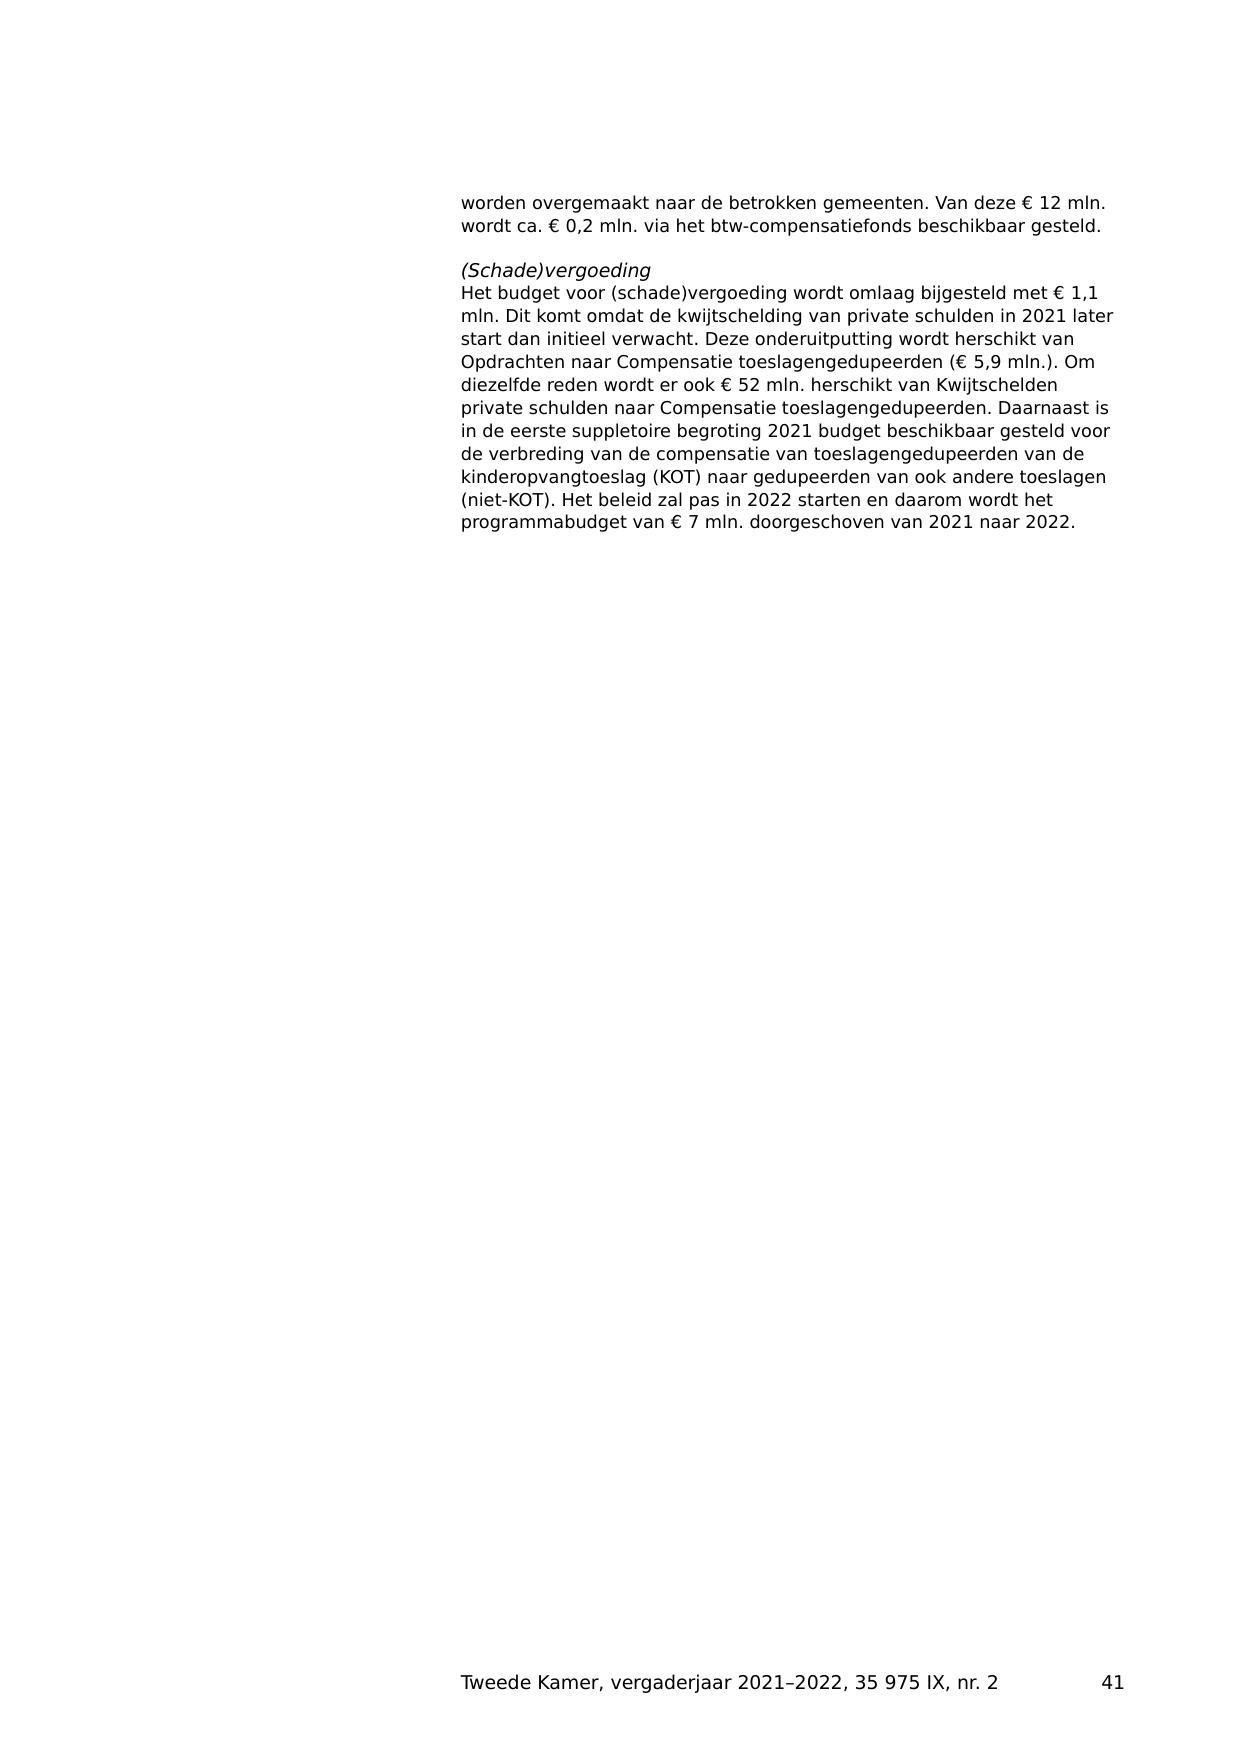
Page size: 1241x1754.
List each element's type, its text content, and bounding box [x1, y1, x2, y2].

text Het budget voor (schade)vergoeding wordt omlaag bijgesteld met € 1,1 mln. Dit komt omdat de kwijtschelding van private schulden in 2021 later start dan initieel verwacht. Deze onderuitputting wordt herschikt van Opdrachten naar Compensatie toeslagengedupeerden (€ 5,9 mln.). Om diezelfde reden wordt er ook € 52 mln. herschikt van Kwijtschelden private schulden naar Compensatie toeslagengedupeerden. Daarnaast is in de eerste suppletoire begroting 2021 budget beschikbaar gesteld voor de verbreding van de compensatie van toeslagengedupeerden van de kinderopvangtoeslag (KOT) naar gedupeerden van ook andere toeslagen (niet-KOT). Het beleid zal pas in 2022 starten en daarom wordt het programmabudget van € 7 mln. doorgeschoven van 2021 naar 2022. [461, 281, 1125, 533]
text (Schade)vergoeding [461, 259, 1125, 281]
text worden overgemaakt naar de betrokken gemeenten. Van deze € 12 mln. wordt ca. € 0,2 mln. via het btw-compensatiefonds beschikbaar gesteld. [461, 191, 1125, 237]
